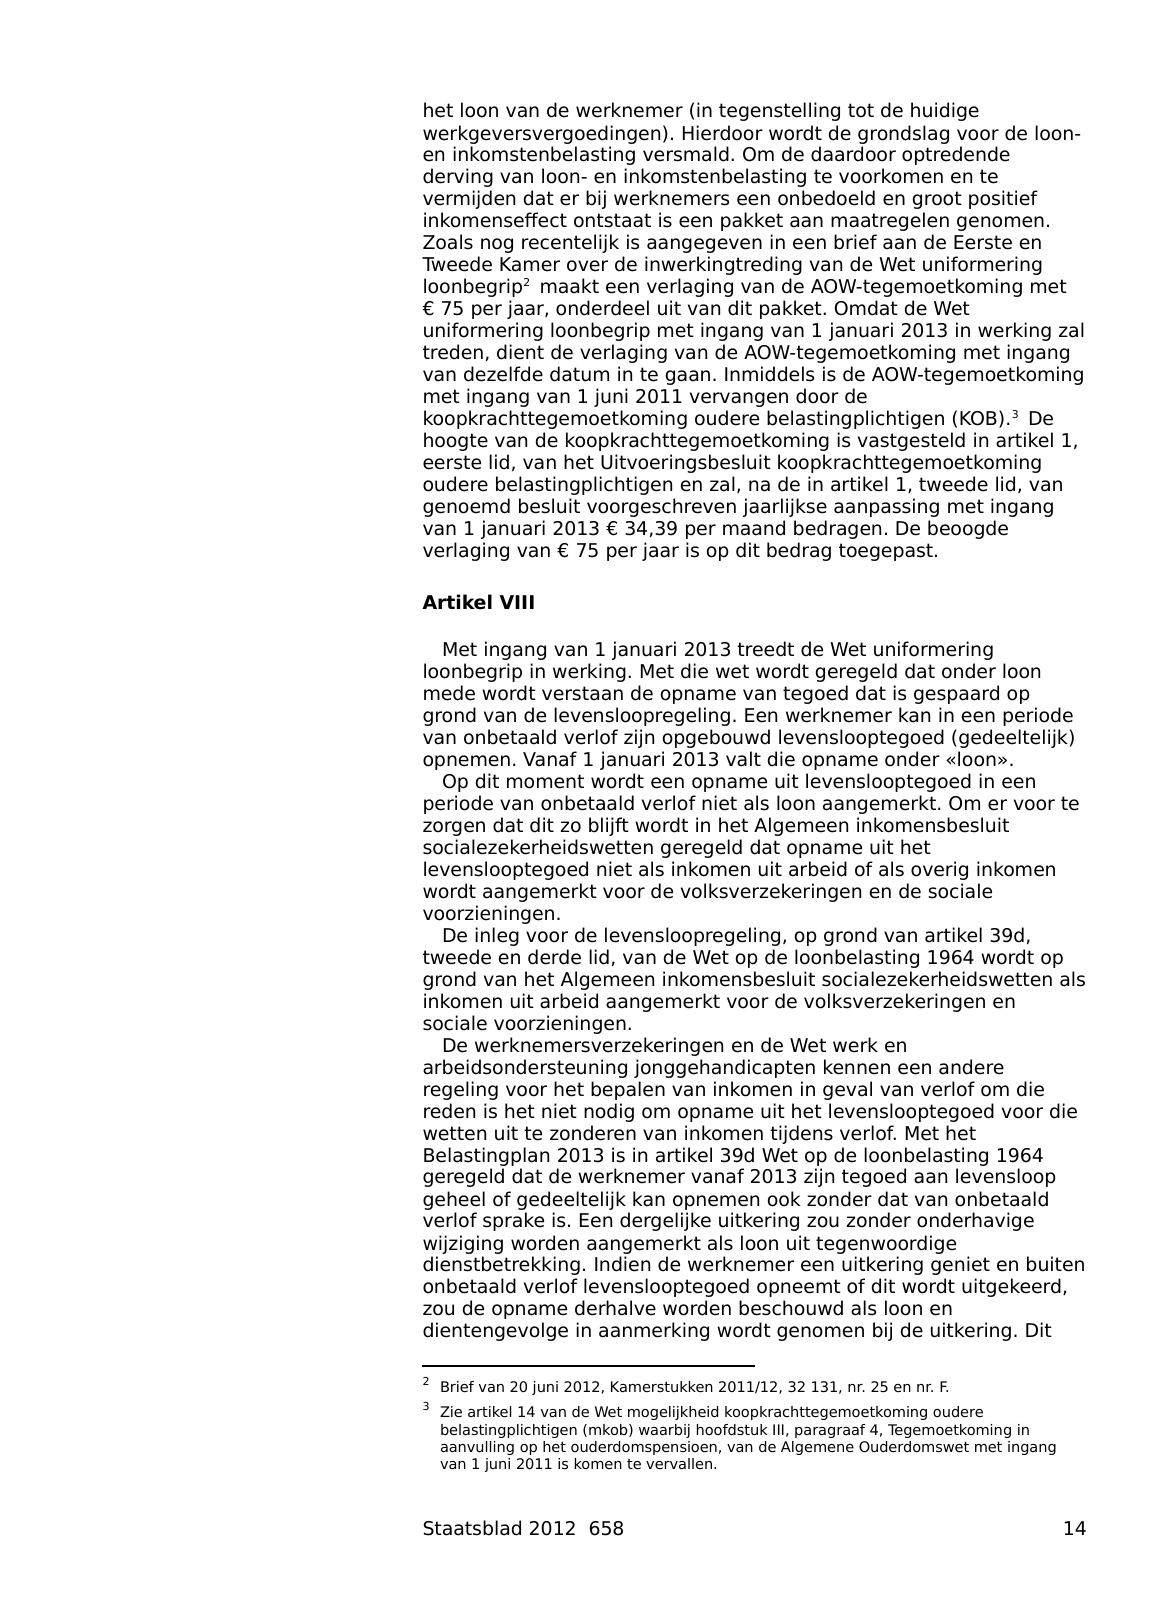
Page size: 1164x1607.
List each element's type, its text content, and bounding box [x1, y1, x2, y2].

text Zie artikel 14 van de Wet mogelijkheid koopkrachttegemoetkoming oudere belastingplichtigen (mkob) waarbij hoofdstuk III, paragraaf 4, Tegemoetkoming in aanvulling op het ouderdomspensioen, van de Algemene Ouderdomswet met ingang van 1 juni 2011 is komen te vervallen. [422, 1400, 1087, 1473]
text De werknemersverzekeringen en de Wet werk en arbeidsondersteuning jonggehandicapten kennen een andere regeling voor het bepalen van inkomen in geval van verlof om die reden is het niet nodig om opname uit het levenslooptegoed voor die wetten uit te zonderen van inkomen tijdens verlof. Met het Belastingplan 2013 is in artikel 39d Wet op de loonbelasting 1964 geregeld dat de werknemer vanaf 2013 zijn tegoed aan levensloop geheel of gedeeltelijk kan opnemen ook zonder dat van onbetaald verlof sprake is. Een dergelijke uitkering zou zonder onderhavige wijziging worden aangemerkt als loon uit tegenwoordige dienstbetrekking. Indien de werknemer een uitkering geniet en buiten onbetaald verlof levenslooptegoed opneemt of dit wordt uitgekeerd, zou de opname derhalve worden beschouwd als loon en dientengevolge in aanmerking wordt genomen bij de uitkering. Dit [422, 1034, 1087, 1342]
text De inleg voor de levensloopregeling, op grond van artikel 39d, tweede en derde lid, van de Wet op de loonbelasting 1964 wordt op grond van het Algemeen inkomensbesluit socialezekerheidswetten als inkomen uit arbeid aangemerkt voor de volksverzekeringen en sociale voorzieningen. [422, 925, 1087, 1034]
text Met ingang van 1 januari 2013 treedt de Wet uniformering loonbegrip in werking. Met die wet wordt geregeld dat onder loon mede wordt verstaan de opname van tegoed dat is gespaard op grond van de levensloopregeling. Een werknemer kan in een periode van onbetaald verlof zijn opgebouwd levenslooptegoed (gedeeltelijk) opnemen. Vanaf 1 januari 2013 valt die opname onder «loon». [422, 639, 1087, 771]
text Brief van 20 juni 2012, Kamerstukken 2011/12, 32 131, nr. 25 en nr. F. [422, 1375, 1087, 1397]
text het loon van de werknemer (in tegenstelling tot de huidige werkgeversvergoedingen). Hierdoor wordt de grondslag voor de loon- en inkomstenbelasting versmald. Om de daardoor optredende derving van loon- en inkomstenbelasting te voorkomen en te vermijden dat er bij werknemers een onbedoeld en groot positief inkomenseffect ontstaat is een pakket aan maatregelen genomen. Zoals nog recentelijk is aangegeven in een brief aan de Eerste en Tweede Kamer over de inwerkingtreding van de Wet uniformering loonbegrip maakt een verlaging van de AOW-tegemoetkoming met € 75 per jaar, onderdeel uit van dit pakket. Omdat de Wet uniformering loonbegrip met ingang van 1 januari 2013 in werking zal treden, dient de verlaging van de AOW-tegemoetkoming met ingang van dezelfde datum in te gaan. Inmiddels is de AOW-tegemoetkoming met ingang van 1 juni 2011 vervangen door de koopkrachttegemoetkoming oudere belastingplichtigen (KOB). De hoogte van de koopkrachttegemoetkoming is vastgesteld in artikel 1, eerste lid, van het Uitvoeringsbesluit koopkrachttegemoetkoming oudere belastingplichtigen en zal, na de in artikel 1, tweede lid, van genoemd besluit voorgeschreven jaarlijkse aanpassing met ingang van 1 januari 2013 € 34,39 per maand bedragen. De beoogde verlaging van € 75 per jaar is op dit bedrag toegepast. [422, 100, 1087, 562]
text Op dit moment wordt een opname uit levenslooptegoed in een periode van onbetaald verlof niet als loon aangemerkt. Om er voor te zorgen dat dit zo blijft wordt in het Algemeen inkomensbesluit socialezekerheidswetten geregeld dat opname uit het levenslooptegoed niet als inkomen uit arbeid of als overig inkomen wordt aangemerkt voor de volksverzekeringen en de sociale voorzieningen. [422, 771, 1087, 925]
subtitle Artikel VIII [422, 592, 1087, 614]
